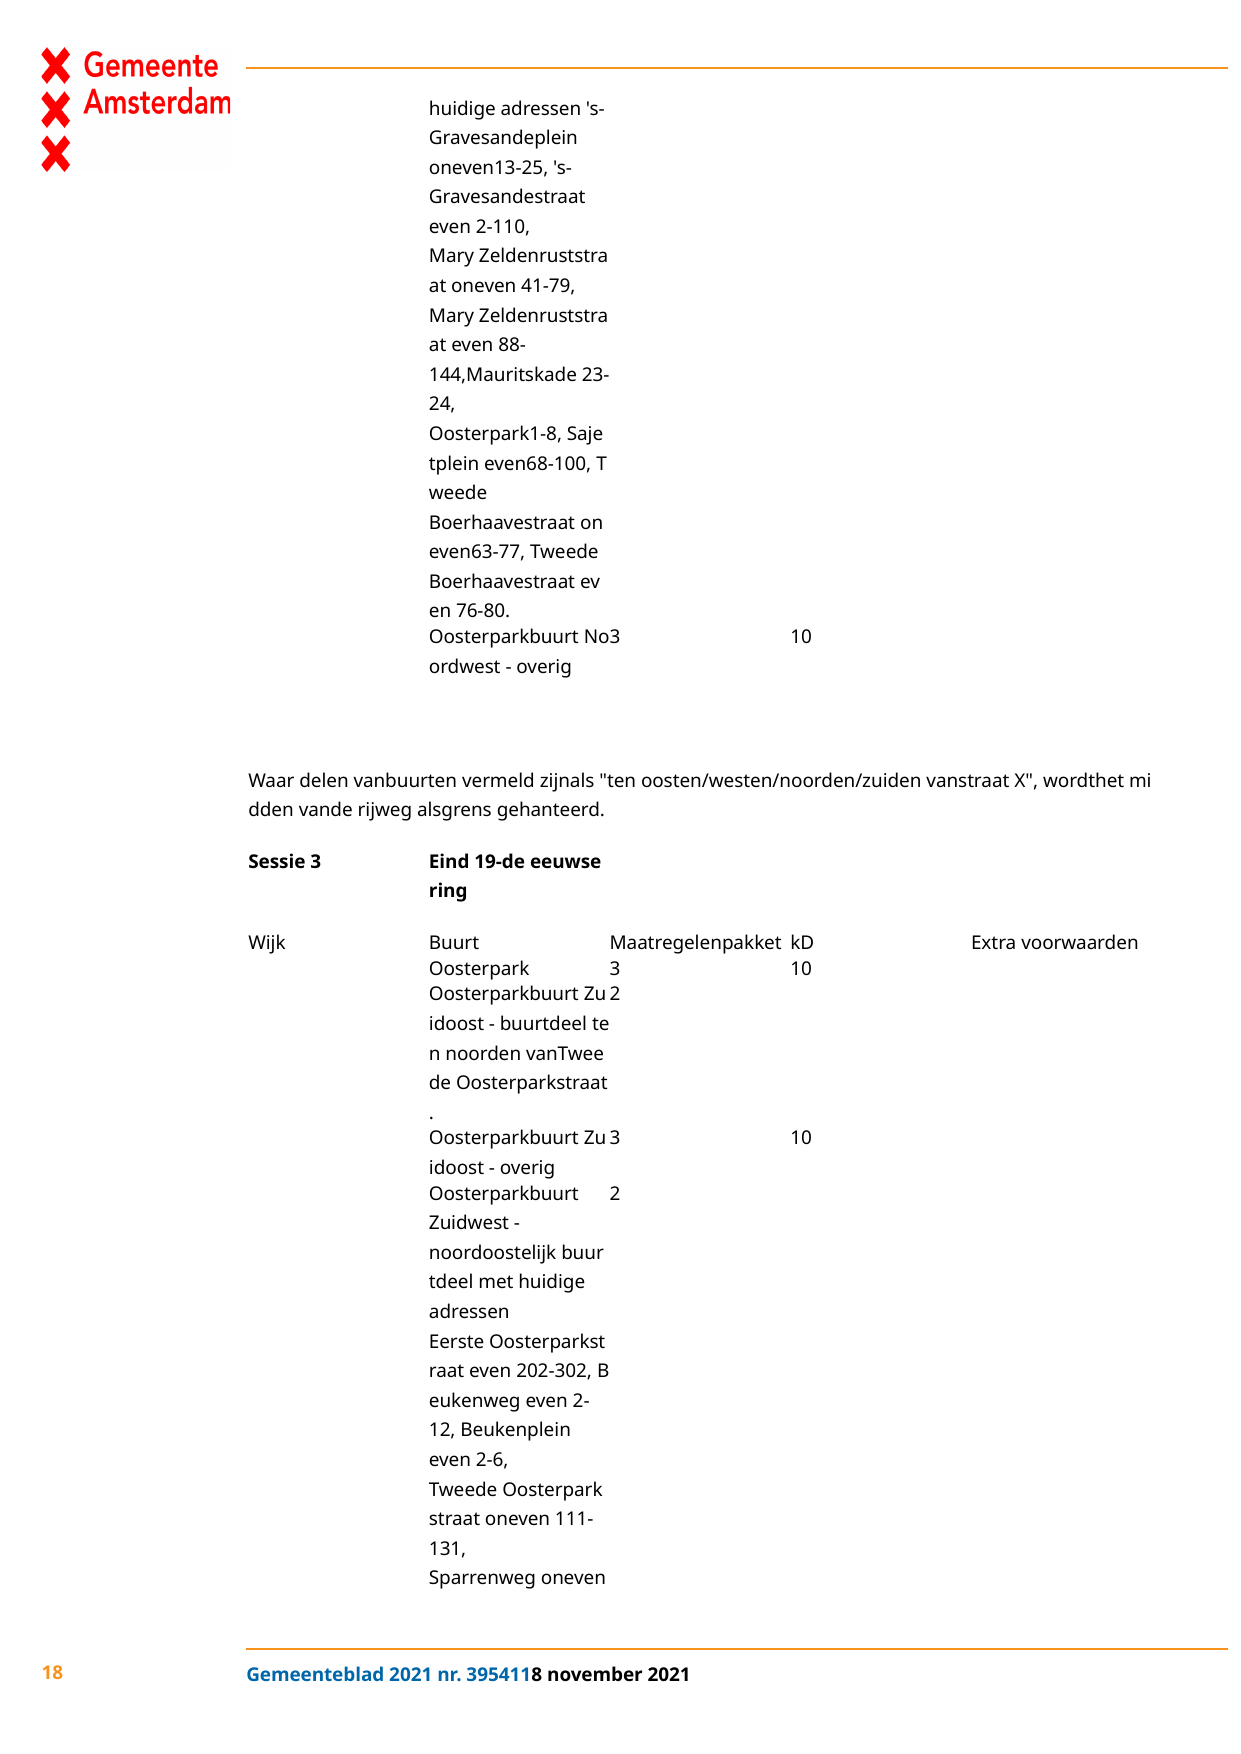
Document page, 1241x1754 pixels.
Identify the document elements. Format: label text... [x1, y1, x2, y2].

table_cell [971, 848, 1152, 903]
table_cell Oosterparkbuurt Zuidoost - overig [429, 1125, 609, 1180]
table_cell [248, 1180, 429, 1590]
table_cell [971, 955, 1152, 981]
table_cell [971, 903, 1152, 929]
table_cell 10 [790, 955, 971, 981]
table_cell [790, 822, 971, 848]
table_cell Extra voorwaarden [971, 929, 1152, 955]
table_cell 10 [790, 1125, 971, 1180]
table_cell Maatregelenpakket [609, 929, 790, 955]
table_cell [790, 903, 971, 929]
table_cell [248, 955, 429, 981]
table_cell [971, 1125, 1152, 1180]
table_cell 3 [609, 1125, 790, 1180]
table_cell Oosterparkbuurt Zuidwest - noordoostelijk buurtdeel met huidige adressen Eerste Oosterparkstraat even 202-302, Beukenweg even 2-12, Beukenplein even 2-6, Tweede Oosterparkstraat oneven 111-131, Sparrenweg oneven [429, 1180, 609, 1590]
table_cell [971, 1180, 1152, 1590]
table_cell huidige adressen 's-Gravesandeplein oneven13-25, 's-Gravesandestraat even 2-110, Mary Zeldenruststraat oneven 41-79, Mary Zeldenruststraat even 88-144,Mauritskade 23-24, Oosterpark1-8, Sajetplein even68-100, Tweede Boerhaavestraat oneven63-77, Tweede Boerhaavestraat even 76-80. [429, 95, 609, 623]
table_header [248, 741, 429, 767]
table_cell [790, 1180, 971, 1590]
table_header [429, 741, 609, 767]
table_cell [609, 848, 790, 903]
table_cell Oosterparkbuurt Zuidoost - buurtdeel ten noorden vanTweede Oosterparkstraat. [429, 981, 609, 1124]
table_cell [429, 822, 609, 848]
table_cell [971, 624, 1152, 679]
table_cell Oosterpark [429, 955, 609, 981]
table_cell [609, 95, 790, 623]
table_cell Buurt [429, 929, 609, 955]
table_cell [971, 95, 1152, 623]
table_cell 3 [609, 955, 790, 981]
table_cell Oosterparkbuurt Noordwest - overig [429, 624, 609, 679]
table_cell [790, 981, 971, 1124]
table_cell Sessie 3 [248, 848, 429, 903]
table_cell [248, 624, 429, 679]
table_cell [248, 95, 429, 623]
table_cell kD [790, 929, 971, 955]
table_cell Eind 19-de eeuwse ring [429, 848, 609, 903]
table_cell [790, 95, 971, 623]
table_cell [248, 822, 429, 848]
table_cell Wijk [248, 929, 429, 955]
table_cell 3 [609, 624, 790, 679]
table_cell [971, 822, 1152, 848]
table_cell [609, 822, 790, 848]
table_cell Waar delen vanbuurten vermeld zijnals "ten oosten/westen/noorden/zuiden vanstraat X", wordthet midden vande rijweg alsgrens gehanteerd. [248, 767, 1152, 822]
table_cell [429, 903, 609, 929]
table_header [790, 741, 971, 767]
picture [41, 47, 231, 172]
table_cell [248, 981, 429, 1124]
table_header [971, 741, 1152, 767]
table_header [609, 741, 790, 767]
table_cell [609, 903, 790, 929]
table_cell [790, 848, 971, 903]
table_cell 2 [609, 1180, 790, 1590]
table_cell [971, 981, 1152, 1124]
table_cell [248, 1125, 429, 1180]
table_cell 10 [790, 624, 971, 679]
table_cell [248, 903, 429, 929]
table_cell 2 [609, 981, 790, 1124]
